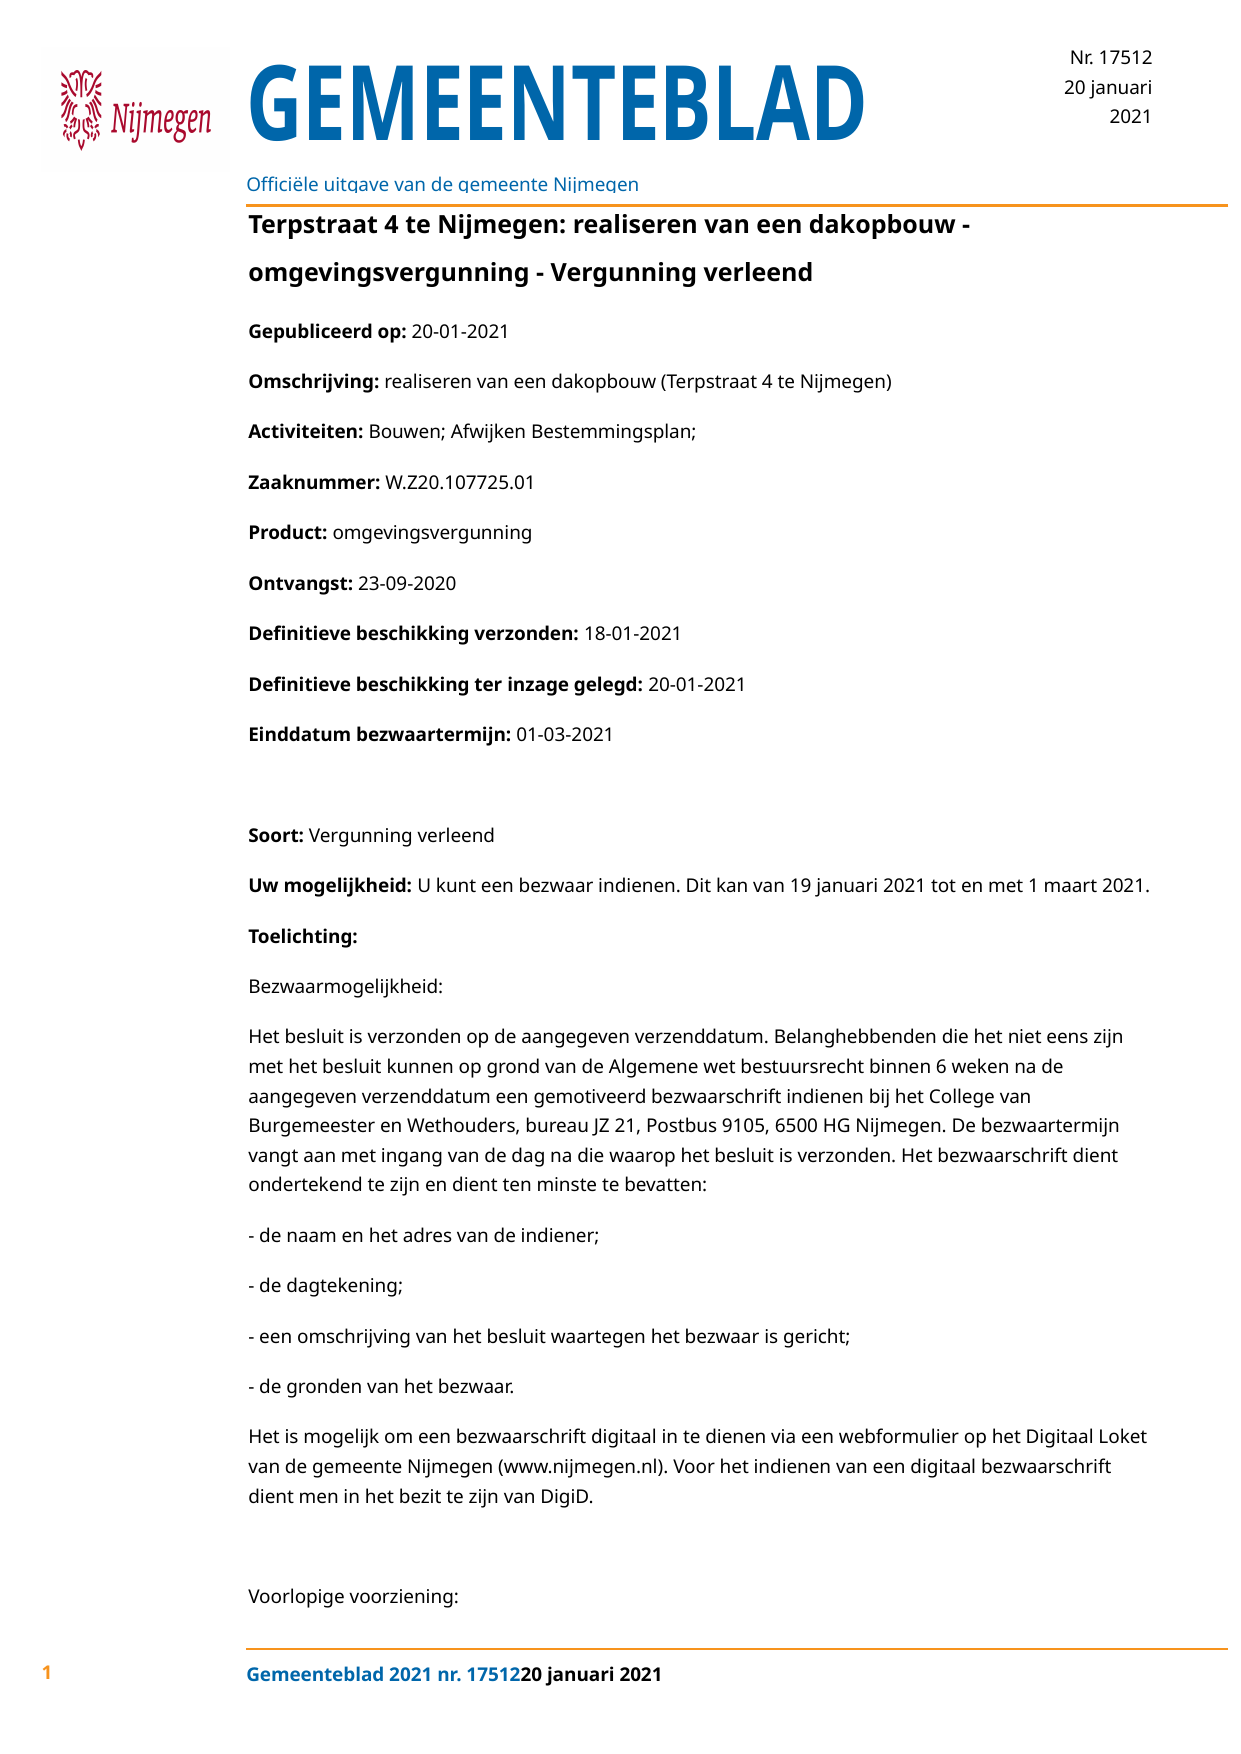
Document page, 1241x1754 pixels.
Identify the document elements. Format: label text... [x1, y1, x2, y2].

text Toelichting: [248, 923, 1152, 949]
text Activiteiten: Bouwen; Afwijken Bestemmingsplan; [248, 419, 1152, 444]
text Zaaknummer: W.Z20.107725.01 [248, 469, 1152, 495]
text Ontvangst: 23-09-2020 [248, 570, 1152, 596]
picture [41, 47, 231, 172]
text Uw mogelijkheid: U kunt een bezwaar indienen. Dit kan van 19 januari 2021 tot en met 1 maart 2021. [248, 872, 1152, 898]
text Voorlopige voorziening: [248, 1584, 1152, 1609]
text - de naam en het adres van de indiener; [248, 1222, 1152, 1248]
text Gepubliceerd op: 20-01-2021 [248, 318, 1152, 344]
text Bezwaarmogelijkheid: [248, 973, 1152, 999]
text - de dagtekening; [248, 1272, 1152, 1298]
text Het is mogelijk om een bezwaarschrift digitaal in te dienen via een webformulier op het Digitaal Loket van de gemeente Nijmegen (www.nijmegen.nl). Voor het indienen van een digitaal bezwaarschrift dient men in het bezit te zijn van DigiD. [248, 1424, 1152, 1509]
text Het besluit is verzonden op de aangegeven verzenddatum. Belanghebbenden die het niet eens zijn met het besluit kunnen op grond van de Algemene wet bestuursrecht binnen 6 weken na de aangegeven verzenddatum een gemotiveerd bezwaarschrift indienen bij het College van Burgemeester en Wethouders, bureau JZ 21, Postbus 9105, 6500 HG Nijmegen. De bezwaartermijn vangt aan met ingang van de dag na die waarop het besluit is verzonden. Het bezwaarschrift dient ondertekend te zijn en dient ten minste te bevatten: [248, 1024, 1152, 1197]
text Definitieve beschikking ter inzage gelegd: 20-01-2021 [248, 671, 1152, 697]
text - de gronden van het bezwaar. [248, 1373, 1152, 1399]
text Terpstraat 4 te Nijmegen: realiseren van een dakopbouw - omgevingsvergunning - Vergunning verleend [248, 207, 1152, 288]
text Product: omgevingsvergunning [248, 519, 1152, 545]
text Omschrijving: realiseren van een dakopbouw (Terpstraat 4 te Nijmegen) [248, 368, 1152, 394]
text Einddatum bezwaartermijn: 01-03-2021 [248, 721, 1152, 747]
text Definitieve beschikking verzonden: 18-01-2021 [248, 620, 1152, 646]
text Soort: Vergunning verleend [248, 822, 1152, 848]
text - een omschrijving van het besluit waartegen het bezwaar is gericht; [248, 1323, 1152, 1349]
